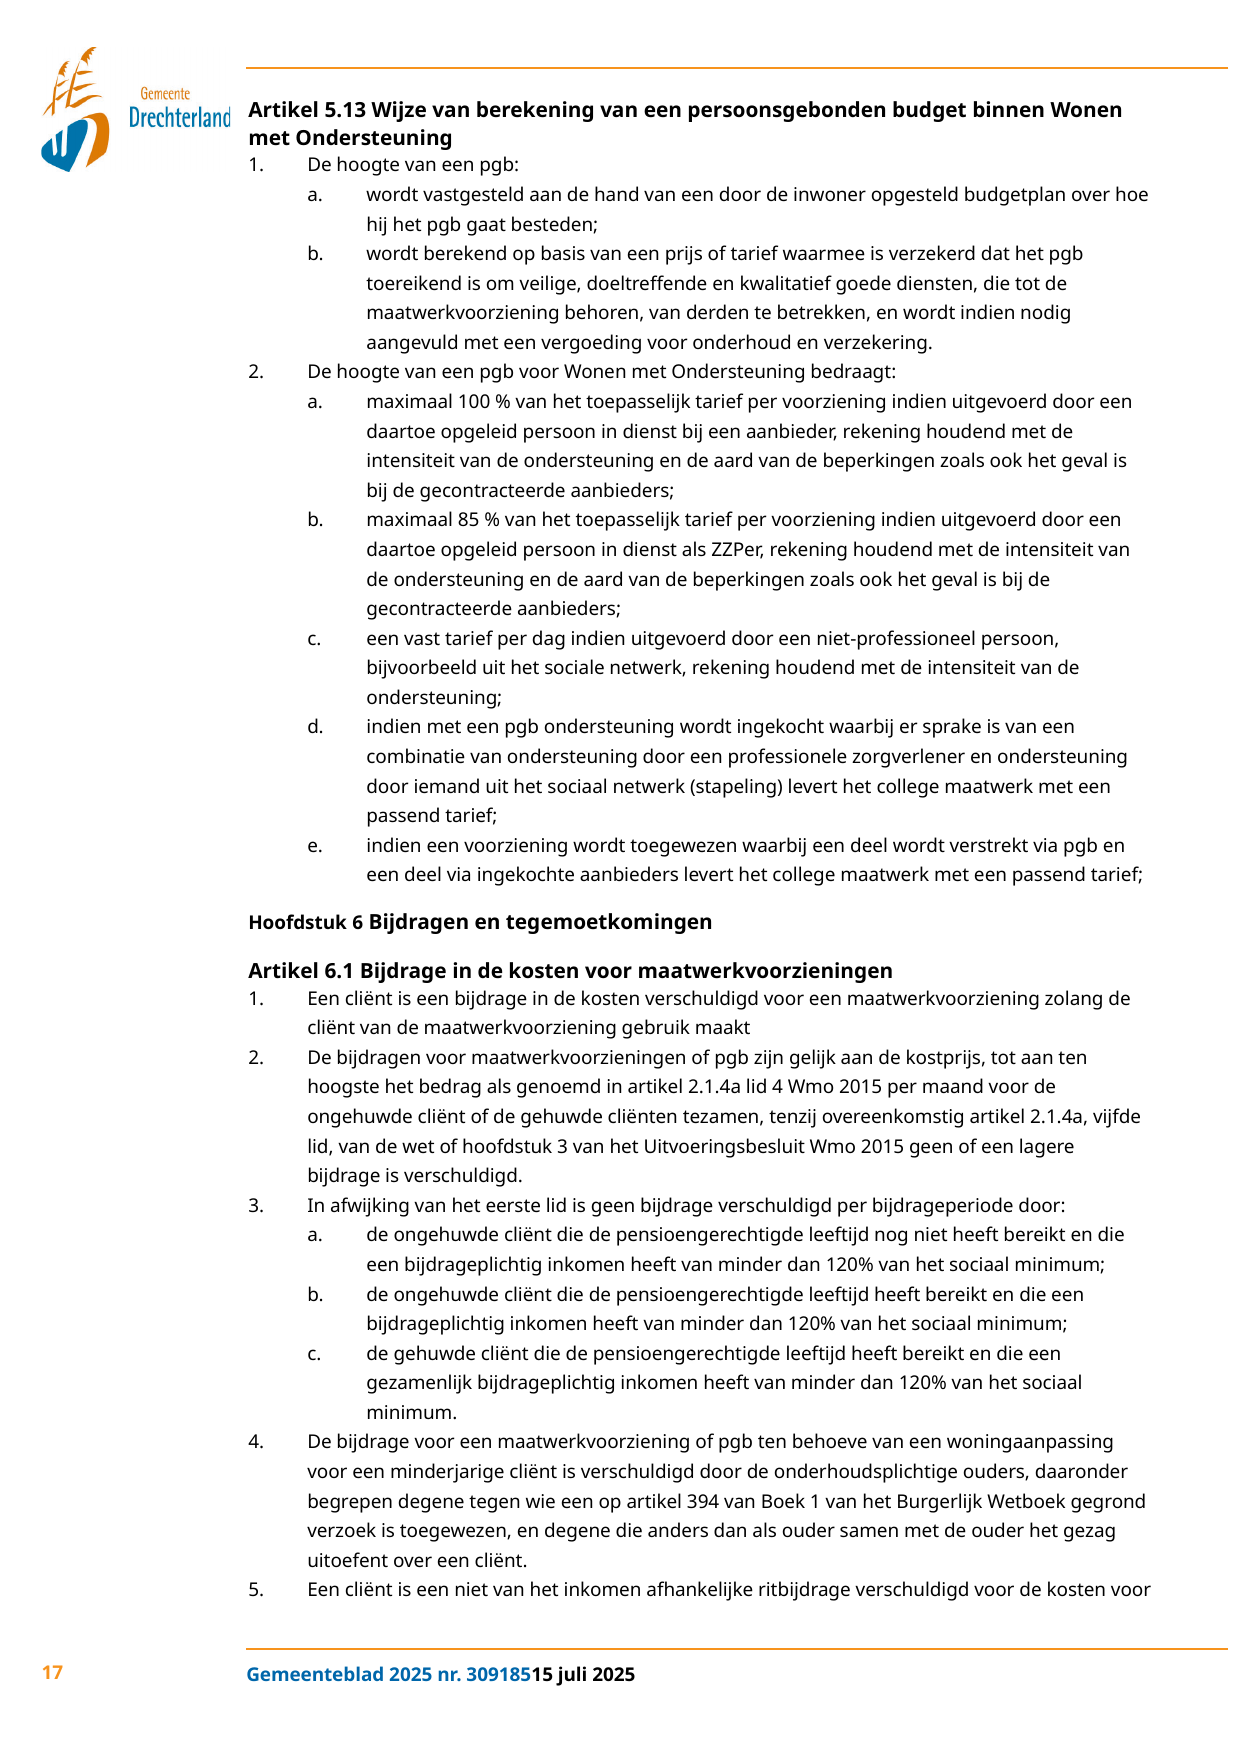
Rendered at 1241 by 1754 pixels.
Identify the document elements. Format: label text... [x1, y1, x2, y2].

list Een cliënt is een bijdrage in de kosten verschuldigd voor een maatwerkvoorziening zolang de cliënt van de maatwerkvoorziening gebruik maakt [248, 985, 1152, 1040]
picture [41, 47, 231, 172]
list De bijdrage voor een maatwerkvoorziening of pgb ten behoeve van een woningaanpassing voor een minderjarige cliënt is verschuldigd door de onderhoudsplichtige ouders, daaronder begrepen degene tegen wie een op artikel 394 van Boek 1 van het Burgerlijk Wetboek gegrond verzoek is toegewezen, en degene die anders dan als ouder samen met de ouder het gezag uitoefent over een cliënt. [248, 1429, 1152, 1573]
list wordt vastgesteld aan de hand van een door de inwoner opgesteld budgetplan over hoe hij het pgb gaat besteden; [307, 181, 1152, 237]
list indien een voorziening wordt toegewezen waarbij een deel wordt verstrekt via pgb en een deel via ingekochte aanbieders levert het college maatwerk met een passend tarief; [307, 832, 1152, 887]
text Artikel 6.1 Bijdrage in de kosten voor maatwerkvoorzieningen [248, 957, 1152, 985]
text Hoofdstuk 6 Bijdragen en tegemoetkomingen [248, 907, 1152, 936]
picture [226, 115, 231, 124]
picture [41, 158, 64, 172]
list de gehuwde cliënt die de pensioengerechtigde leeftijd heeft bereikt en die een gezamenlijk bijdrageplichtig inkomen heeft van minder dan 120% van het sociaal minimum. [307, 1340, 1152, 1425]
text Artikel 5.13 Wijze van berekening van een persoonsgebonden budget binnen Wonen met Ondersteuning [248, 95, 1152, 152]
list maximaal 85 % van het toepasselijk tarief per voorziening indien uitgevoerd door een daartoe opgeleid persoon in dienst als ZZPer, rekening houdend met de intensiteit van de ondersteuning en de aard van de beperkingen zoals ook het geval is bij de gecontracteerde aanbieders; [307, 507, 1152, 621]
list indien met een pgb ondersteuning wordt ingekocht waarbij er sprake is van een combinatie van ondersteuning door een professionele zorgverlener en ondersteuning door iemand uit het sociaal netwerk (stapeling) levert het college maatwerk met een passend tarief; [307, 714, 1152, 828]
list In afwijking van het eerste lid is geen bijdrage verschuldigd per bijdrageperiode door: [248, 1192, 1152, 1218]
list Een cliënt is een niet van het inkomen afhankelijke ritbijdrage verschuldigd voor de kosten voor [248, 1577, 1152, 1602]
list De hoogte van een pgb voor Wonen met Ondersteuning bedraagt: [248, 359, 1152, 384]
list maximaal 100 % van het toepasselijk tarief per voorziening indien uitgevoerd door een daartoe opgeleid persoon in dienst bij een aanbieder, rekening houdend met de intensiteit van de ondersteuning en de aard van de beperkingen zoals ook het geval is bij de gecontracteerde aanbieders; [307, 388, 1152, 503]
list de ongehuwde cliënt die de pensioengerechtigde leeftijd heeft bereikt en die een bijdrageplichtig inkomen heeft van minder dan 120% van het sociaal minimum; [307, 1281, 1152, 1336]
list de ongehuwde cliënt die de pensioengerechtigde leeftijd nog niet heeft bereikt en die een bijdrageplichtig inkomen heeft van minder dan 120% van het sociaal minimum; [307, 1222, 1152, 1277]
list wordt berekend op basis van een prijs of tarief waarmee is verzekerd dat het pgb toereikend is om veilige, doeltreffende en kwalitatief goede diensten, die tot de maatwerkvoorziening behoren, van derden te betrekken, en wordt indien nodig aangevuld met een vergoeding voor onderhoud en verzekering. [307, 240, 1152, 355]
list een vast tarief per dag indien uitgevoerd door een niet-professioneel persoon, bijvoorbeeld uit het sociale netwerk, rekening houdend met de intensiteit van de ondersteuning; [307, 625, 1152, 710]
list De hoogte van een pgb: [248, 152, 1152, 177]
list De bijdragen voor maatwerkvoorzieningen of pgb zijn gelijk aan de kostprijs, tot aan ten hoogste het bedrag als genoemd in artikel 2.1.4a lid 4 Wmo 2015 per maand voor de ongehuwde cliënt of de gehuwde cliënten tezamen, tenzij overeenkomstig artikel 2.1.4a, vijfde lid, van de wet of hoofdstuk 3 van het Uitvoeringsbesluit Wmo 2015 geen of een lagere bijdrage is verschuldigd. [248, 1044, 1152, 1188]
